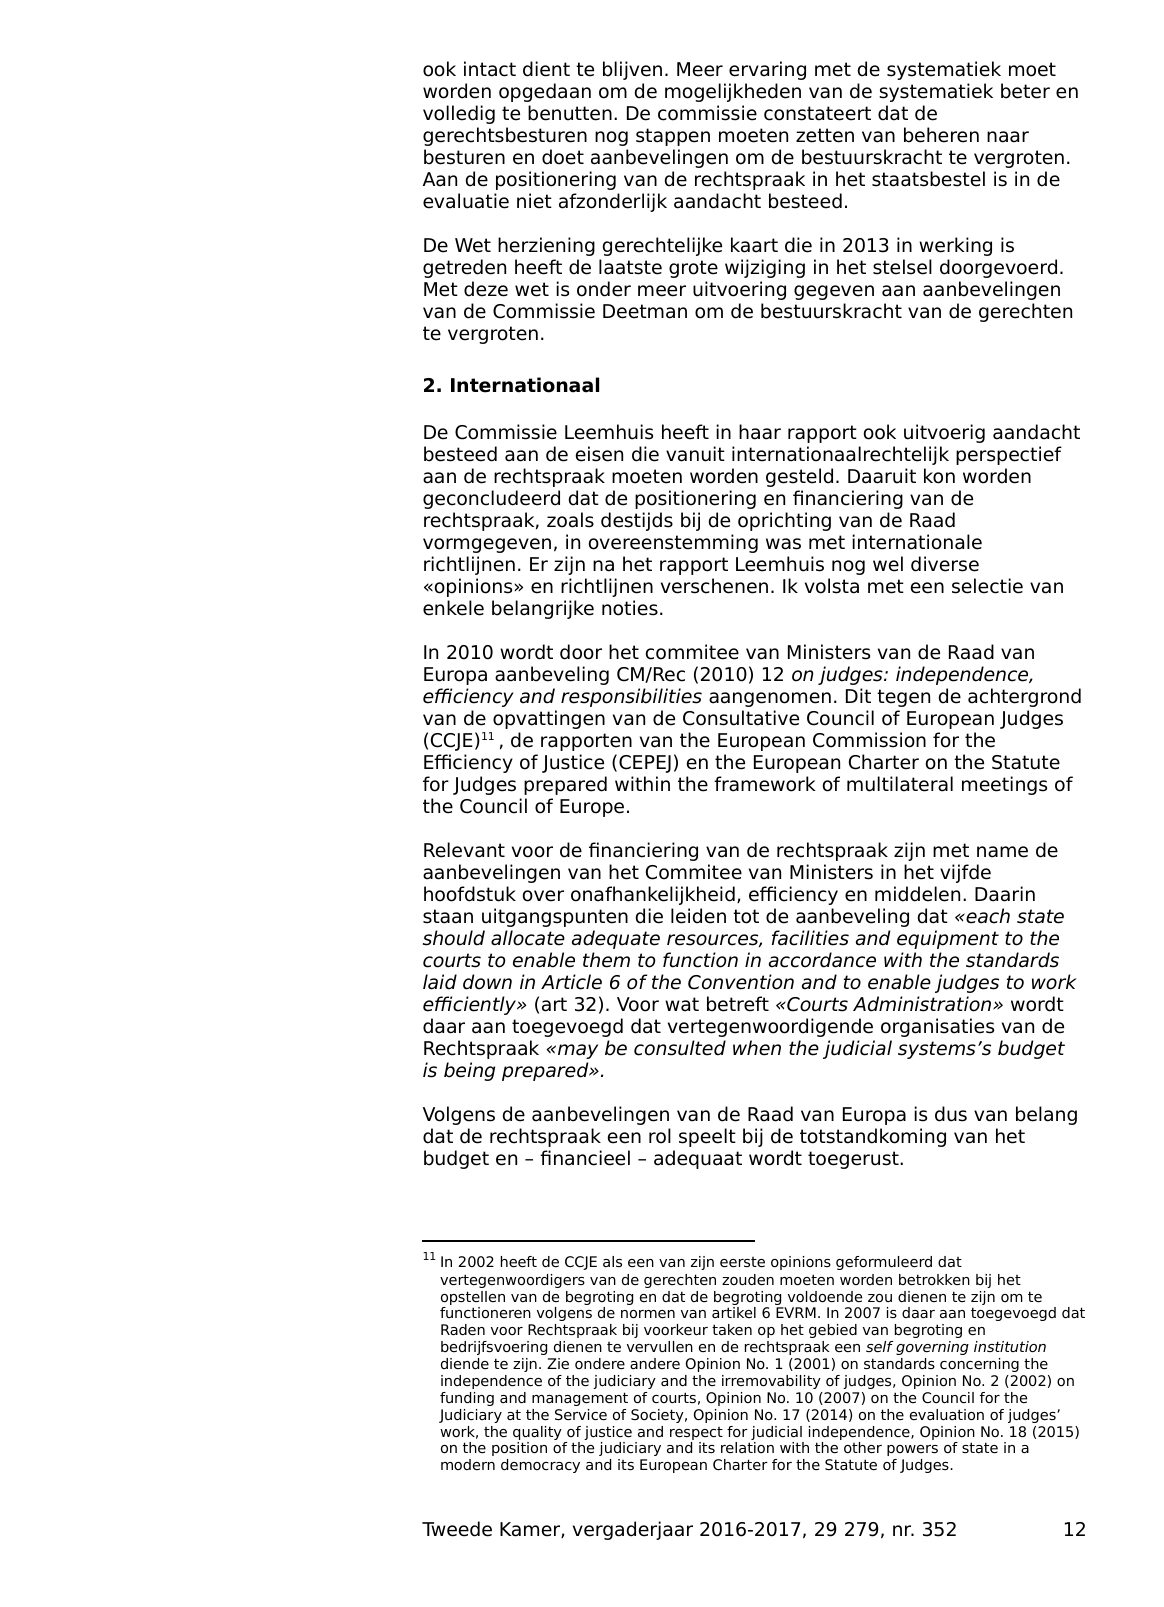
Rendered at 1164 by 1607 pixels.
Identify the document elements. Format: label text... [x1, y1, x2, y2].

text In 2010 wordt door het commitee van Ministers van de Raad van Europa aanbeveling CM/Rec (2010) 12 on judges: independence, efficiency and responsibilities aangenomen. Dit tegen de achtergrond van de opvattingen van de Consultative Council of European Judges (CCJE), de rapporten van the European Commission for the Efficiency of Justice (CEPEJ) en the European Charter on the Statute for Judges prepared within the framework of multilateral meetings of the Council of Europe. [422, 642, 1087, 818]
text ook intact dient te blijven. Meer ervaring met de systematiek moet worden opgedaan om de mogelijkheden van de systematiek beter en volledig te benutten. De commissie constateert dat de gerechtsbesturen nog stappen moeten zetten van beheren naar besturen en doet aanbevelingen om de bestuurskracht te vergroten. Aan de positionering van de rechtspraak in het staatsbestel is in de evaluatie niet afzonderlijk aandacht besteed. [422, 59, 1087, 213]
subtitle 2. Internationaal [422, 375, 1087, 397]
text Volgens de aanbevelingen van de Raad van Europa is dus van belang dat de rechtspraak een rol speelt bij de totstandkoming van het budget en – financieel – adequaat wordt toegerust. [422, 1104, 1087, 1170]
text De Wet herziening gerechtelijke kaart die in 2013 in werking is getreden heeft de laatste grote wijziging in het stelsel doorgevoerd. Met deze wet is onder meer uitvoering gegeven aan aanbevelingen van de Commissie Deetman om de bestuurskracht van de gerechten te vergroten. [422, 235, 1087, 345]
text Relevant voor de financiering van de rechtspraak zijn met name de aanbevelingen van het Commitee van Ministers in het vijfde hoofdstuk over onafhankelijkheid, efficiency en middelen. Daarin staan uitgangspunten die leiden tot de aanbeveling dat «each state should allocate adequate resources, facilities and equipment to the courts to enable them to function in accordance with the standards laid down in Article 6 of the Convention and to enable judges to work efficiently» (art 32). Voor wat betreft «Courts Administration» wordt daar aan toegevoegd dat vertegenwoordigende organisaties van de Rechtspraak «may be consulted when the judicial systems’s budget is being prepared». [422, 840, 1087, 1082]
text De Commissie Leemhuis heeft in haar rapport ook uitvoerig aandacht besteed aan de eisen die vanuit internationaalrechtelijk perspectief aan de rechtspraak moeten worden gesteld. Daaruit kon worden geconcludeerd dat de positionering en financiering van de rechtspraak, zoals destijds bij de oprichting van de Raad vormgegeven, in overeenstemming was met internationale richtlijnen. Er zijn na het rapport Leemhuis nog wel diverse «opinions» en richtlijnen verschenen. Ik volsta met een selectie van enkele belangrijke noties. [422, 422, 1087, 620]
text In 2002 heeft de CCJE als een van zijn eerste opinions geformuleerd dat vertegenwoordigers van de gerechten zouden moeten worden betrokken bij het opstellen van de begroting en dat de begroting voldoende zou dienen te zijn om te functioneren volgens de normen van artikel 6 EVRM. In 2007 is daar aan toegevoegd dat Raden voor Rechtspraak bij voorkeur taken op het gebied van begroting en bedrijfsvoering dienen te vervullen en de rechtspraak een self governing institution diende te zijn. Zie ondere andere Opinion No. 1 (2001) on standards concerning the independence of the judiciary and the irremovability of judges, Opinion No. 2 (2002) on funding and management of courts, Opinion No. 10 (2007) on the Council for the Judiciary at the Service of Society, Opinion No. 17 (2014) on the evaluation of judges’ work, the quality of justice and respect for judicial independence, Opinion No. 18 (2015) on the position of the judiciary and its relation with the other powers of state in a modern democracy and its European Charter for the Statute of Judges. [422, 1250, 1087, 1474]
